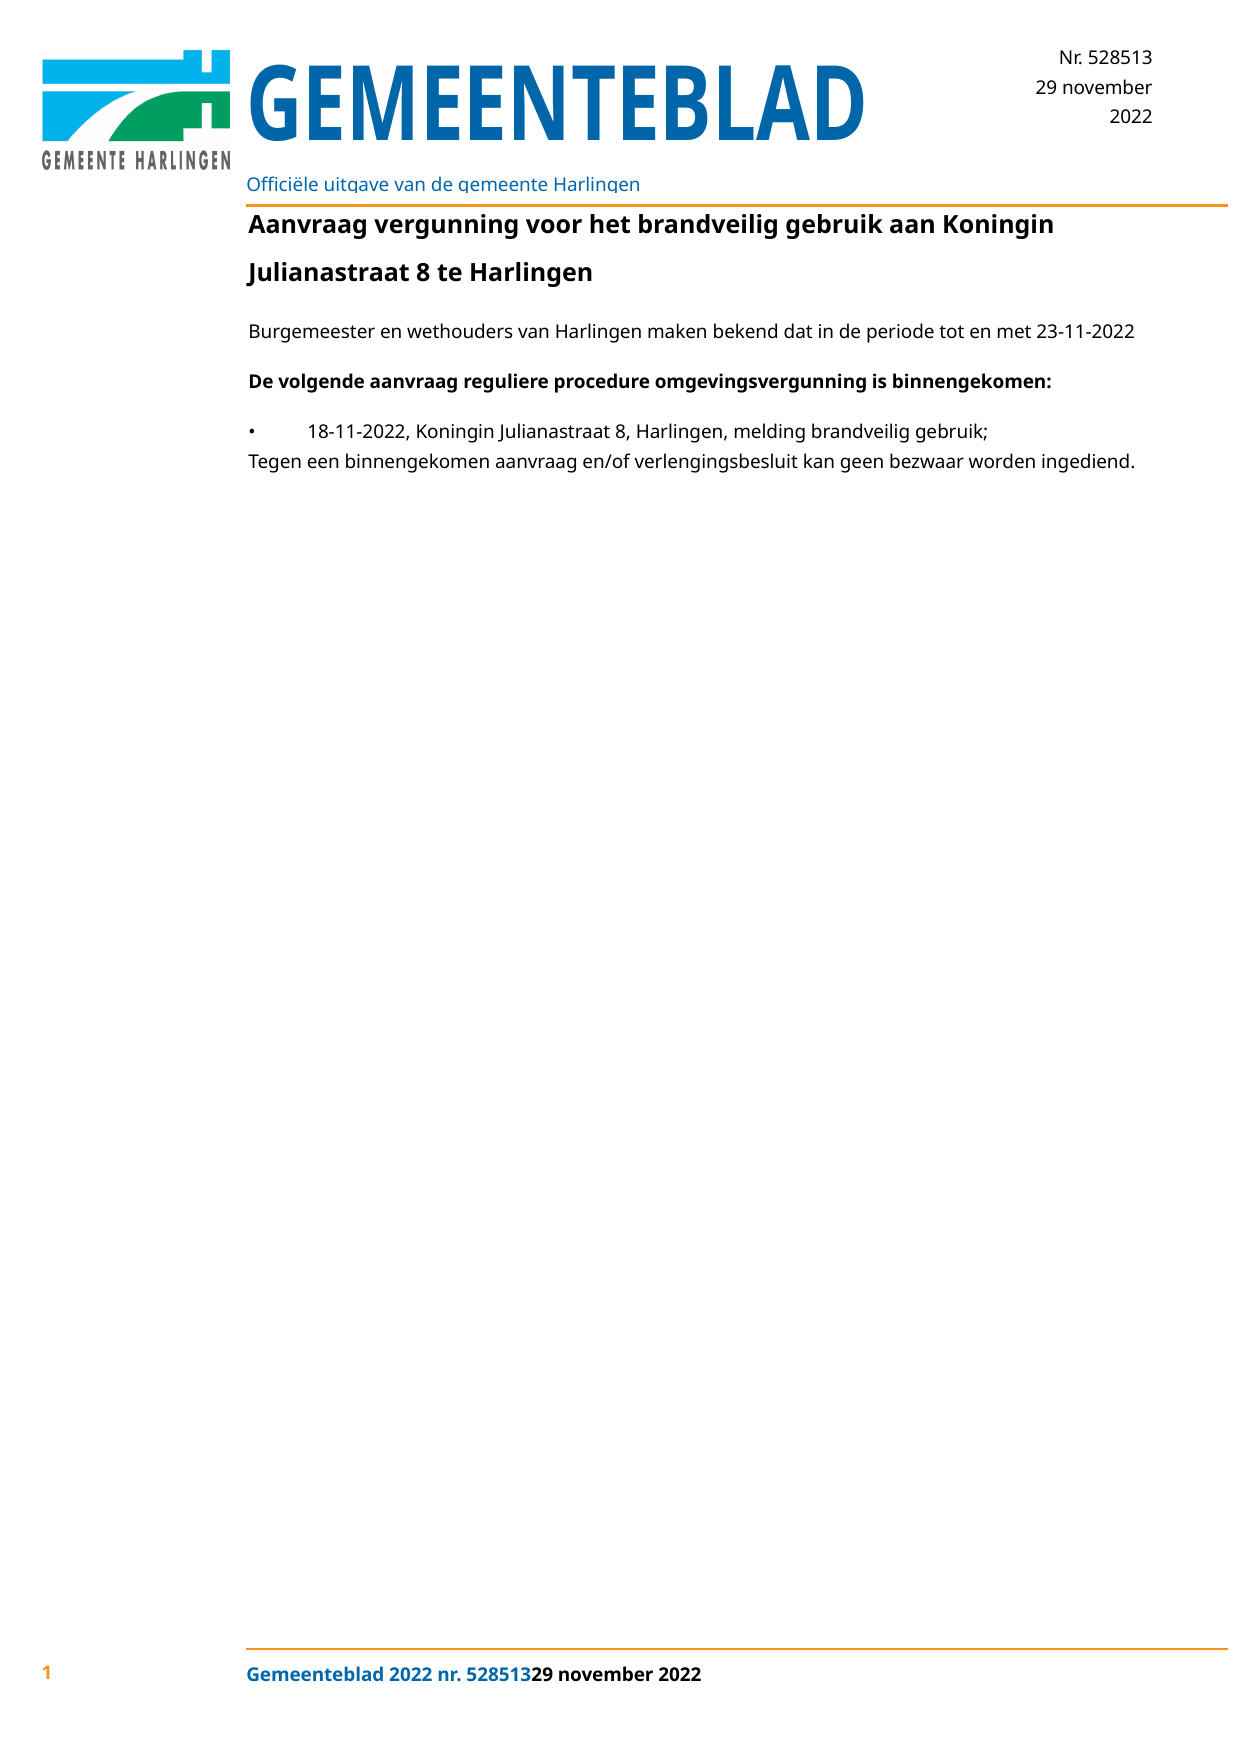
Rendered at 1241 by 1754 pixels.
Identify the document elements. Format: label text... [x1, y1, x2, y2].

text Burgemeester en wethouders van Harlingen maken bekend dat in de periode tot en met 23-11-2022 [248, 318, 1152, 344]
text De volgende aanvraag reguliere procedure omgevingsvergunning is binnengekomen: [248, 368, 1152, 394]
list 18-11-2022, Koningin Julianastraat 8, Harlingen, melding brandveilig gebruik; [248, 419, 1152, 444]
text Tegen een binnengekomen aanvraag en/of verlengingsbesluit kan geen bezwaar worden ingediend. [248, 448, 1152, 474]
picture [41, 47, 231, 172]
text Aanvraag vergunning voor het brandveilig gebruik aan Koningin Julianastraat 8 te Harlingen [248, 207, 1152, 288]
